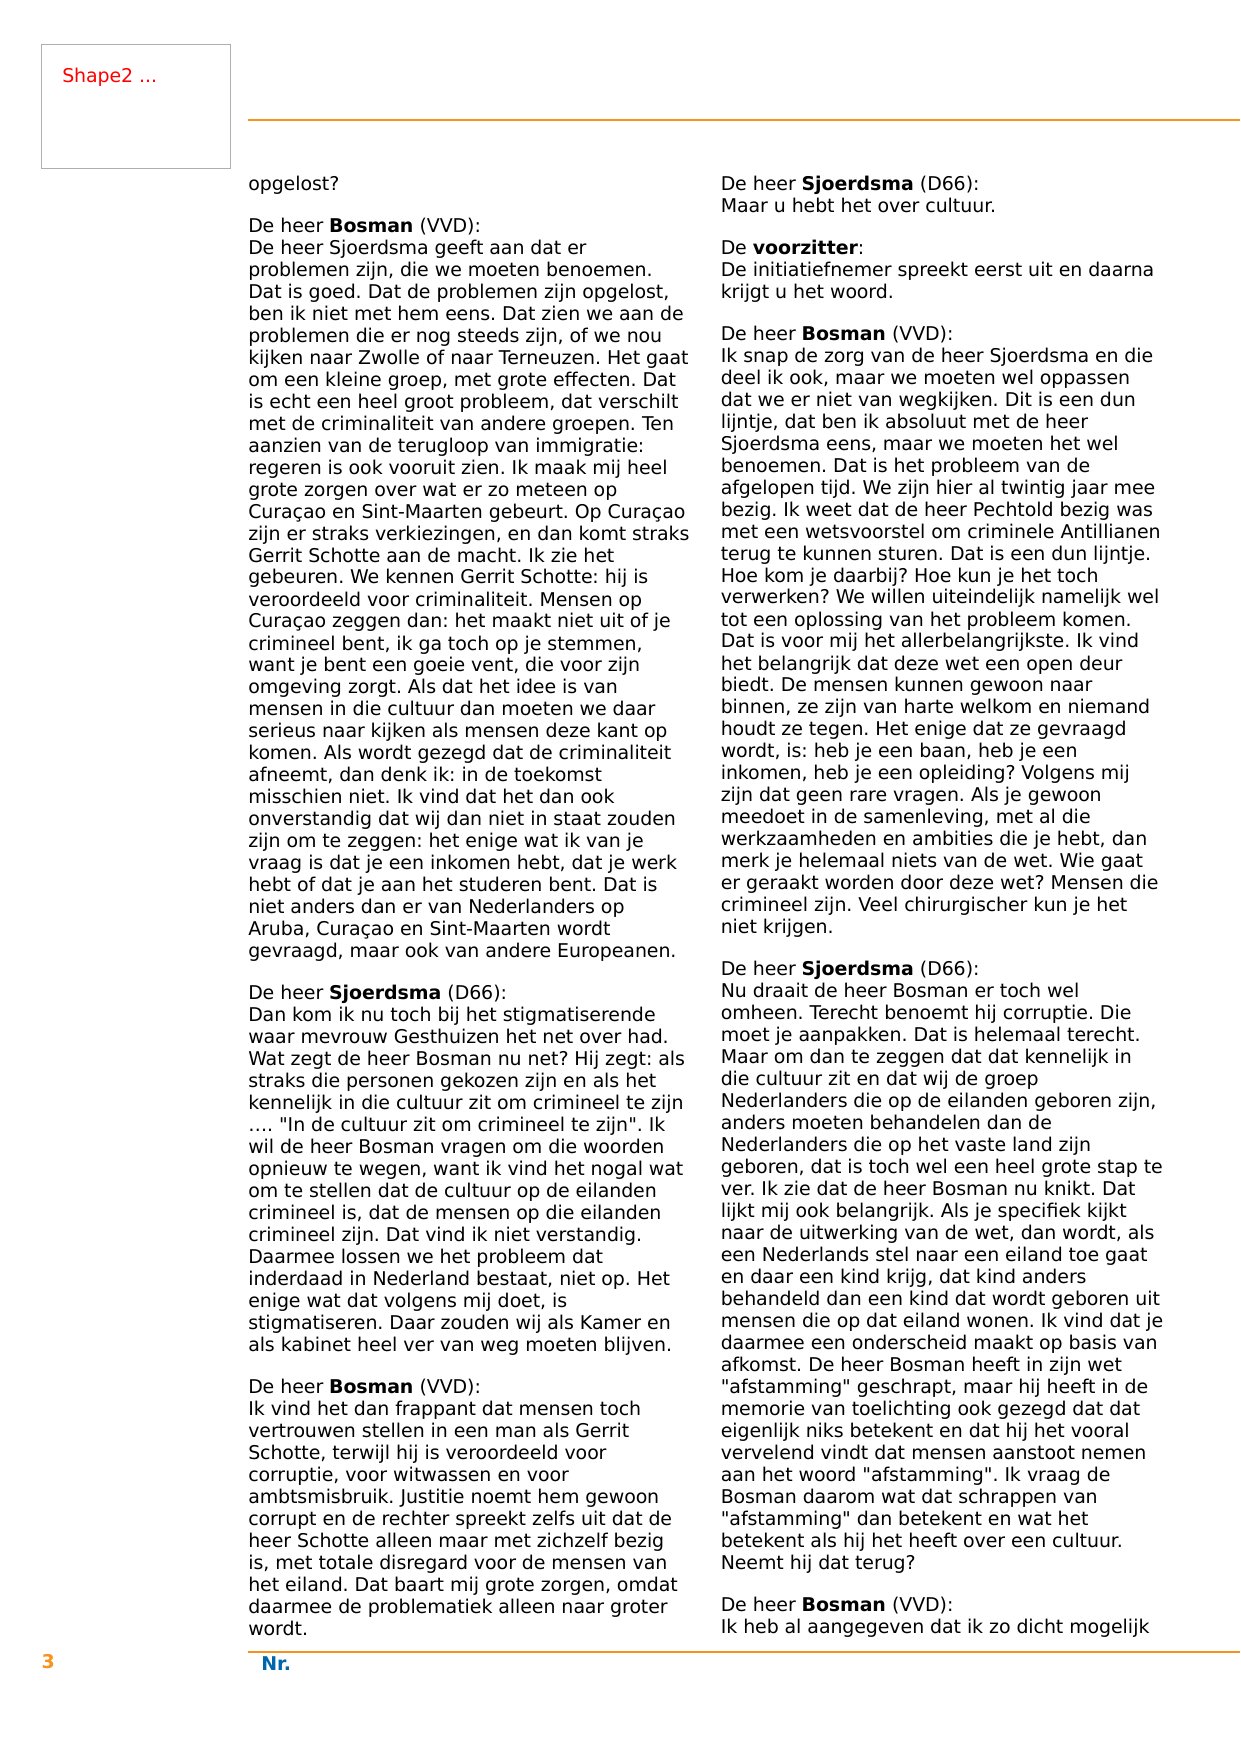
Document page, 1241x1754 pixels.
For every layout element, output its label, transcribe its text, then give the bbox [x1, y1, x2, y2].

text Maar u hebt het over cultuur. [721, 195, 1163, 217]
text Ik snap de zorg van de heer Sjoerdsma en die deel ik ook, maar we moeten wel oppassen dat we er niet van wegkijken. Dit is een dun lijntje, dat ben ik absoluut met de heer Sjoerdsma eens, maar we moeten het wel benoemen. Dat is het probleem van de afgelopen tijd. We zijn hier al twintig jaar mee bezig. Ik weet dat de heer Pechtold bezig was met een wetsvoorstel om criminele Antillianen terug te kunnen sturen. Dat is een dun lijntje. Hoe kom je daarbij? Hoe kun je het toch verwerken? We willen uiteindelijk namelijk wel tot een oplossing van het probleem komen. Dat is voor mij het allerbelangrijkste. Ik vind het belangrijk dat deze wet een open deur biedt. De mensen kunnen gewoon naar binnen, ze zijn van harte welkom en niemand houdt ze tegen. Het enige dat ze gevraagd wordt, is: heb je een baan, heb je een inkomen, heb je een opleiding? Volgens mij zijn dat geen rare vragen. Als je gewoon meedoet in de samenleving, met al die werkzaamheden en ambities die je hebt, dan merk je helemaal niets van de wet. Wie gaat er geraakt worden door deze wet? Mensen die crimineel zijn. Veel chirurgischer kun je het niet krijgen. [721, 345, 1163, 938]
text De initiatiefnemer spreekt eerst uit en daarna krijgt u het woord. [721, 259, 1163, 303]
text De voorzitter: [721, 237, 1163, 259]
text De heer Bosman (VVD): [721, 1593, 1163, 1616]
text Ik heb al aangegeven dat ik zo dicht mogelijk [721, 1616, 1163, 1637]
text Nu draait de heer Bosman er toch wel omheen. Terecht benoemt hij corruptie. Die moet je aanpakken. Dat is helemaal terecht. Maar om dan te zeggen dat dat kennelijk in die cultuur zit en dat wij de groep Nederlanders die op de eilanden geboren zijn, anders moeten behandelen dan de Nederlanders die op het vaste land zijn geboren, dat is toch wel een heel grote stap te ver. Ik zie dat de heer Bosman nu knikt. Dat lijkt mij ook belangrijk. Als je specifiek kijkt naar de uitwerking van de wet, dan wordt, als een Nederlands stel naar een eiland toe gaat en daar een kind krijg, dat kind anders behandeld dan een kind dat wordt geboren uit mensen die op dat eiland wonen. Ik vind dat je daarmee een onderscheid maakt op basis van afkomst. De heer Bosman heeft in zijn wet "afstamming" geschrapt, maar hij heeft in de memorie van toelichting ook gezegd dat dat eigenlijk niks betekent en dat hij het vooral vervelend vindt dat mensen aanstoot nemen aan het woord "afstamming". Ik vraag de Bosman daarom wat dat schrappen van "afstamming" dan betekent en wat het betekent als hij het heeft over een cultuur. Neemt hij dat terug? [721, 980, 1163, 1573]
text De heer Sjoerdsma geeft aan dat er problemen zijn, die we moeten benoemen. Dat is goed. Dat de problemen zijn opgelost, ben ik niet met hem eens. Dat zien we aan de problemen die er nog steeds zijn, of we nou kijken naar Zwolle of naar Terneuzen. Het gaat om een kleine groep, met grote effecten. Dat is echt een heel groot probleem, dat verschilt met de criminaliteit van andere groepen. Ten aanzien van de terugloop van immigratie: regeren is ook vooruit zien. Ik maak mij heel grote zorgen over wat er zo meteen op Curaçao en Sint-Maarten gebeurt. Op Curaçao zijn er straks verkiezingen, en dan komt straks Gerrit Schotte aan de macht. Ik zie het gebeuren. We kennen Gerrit Schotte: hij is veroordeeld voor criminaliteit. Mensen op Curaçao zeggen dan: het maakt niet uit of je crimineel bent, ik ga toch op je stemmen, want je bent een goeie vent, die voor zijn omgeving zorgt. Als dat het idee is van mensen in die cultuur dan moeten we daar serieus naar kijken als mensen deze kant op komen. Als wordt gezegd dat de criminaliteit afneemt, dan denk ik: in de toekomst misschien niet. Ik vind dat het dan ook onverstandig dat wij dan niet in staat zouden zijn om te zeggen: het enige wat ik van je vraag is dat je een inkomen hebt, dat je werk hebt of dat je aan het studeren bent. Dat is niet anders dan er van Nederlanders op Aruba, Curaçao en Sint-Maarten wordt gevraagd, maar ook van andere Europeanen. [248, 237, 691, 962]
text opgelost? [248, 173, 691, 195]
text De heer Sjoerdsma (D66): [248, 982, 691, 1004]
text Dan kom ik nu toch bij het stigmatiserende waar mevrouw Gesthuizen het net over had. Wat zegt de heer Bosman nu net? Hij zegt: als straks die personen gekozen zijn en als het kennelijk in die cultuur zit om crimineel te zijn …. "In de cultuur zit om crimineel te zijn". Ik wil de heer Bosman vragen om die woorden opnieuw te wegen, want ik vind het nogal wat om te stellen dat de cultuur op de eilanden crimineel is, dat de mensen op die eilanden crimineel zijn. Dat vind ik niet verstandig. Daarmee lossen we het probleem dat inderdaad in Nederland bestaat, niet op. Het enige wat dat volgens mij doet, is stigmatiseren. Daar zouden wij als Kamer en als kabinet heel ver van weg moeten blijven. [248, 1004, 691, 1356]
text De heer Sjoerdsma (D66): [721, 958, 1163, 980]
text De heer Bosman (VVD): [248, 215, 691, 237]
text De heer Sjoerdsma (D66): [721, 173, 1163, 195]
text De heer Bosman (VVD): [721, 323, 1163, 345]
text Ik vind het dan frappant dat mensen toch vertrouwen stellen in een man als Gerrit Schotte, terwijl hij is veroordeeld voor corruptie, voor witwassen en voor ambtsmisbruik. Justitie noemt hem gewoon corrupt en de rechter spreekt zelfs uit dat de heer Schotte alleen maar met zichzelf bezig is, met totale disregard voor de mensen van het eiland. Dat baart mij grote zorgen, omdat daarmee de problematiek alleen naar groter wordt. [248, 1398, 691, 1639]
text De heer Bosman (VVD): [248, 1376, 691, 1398]
